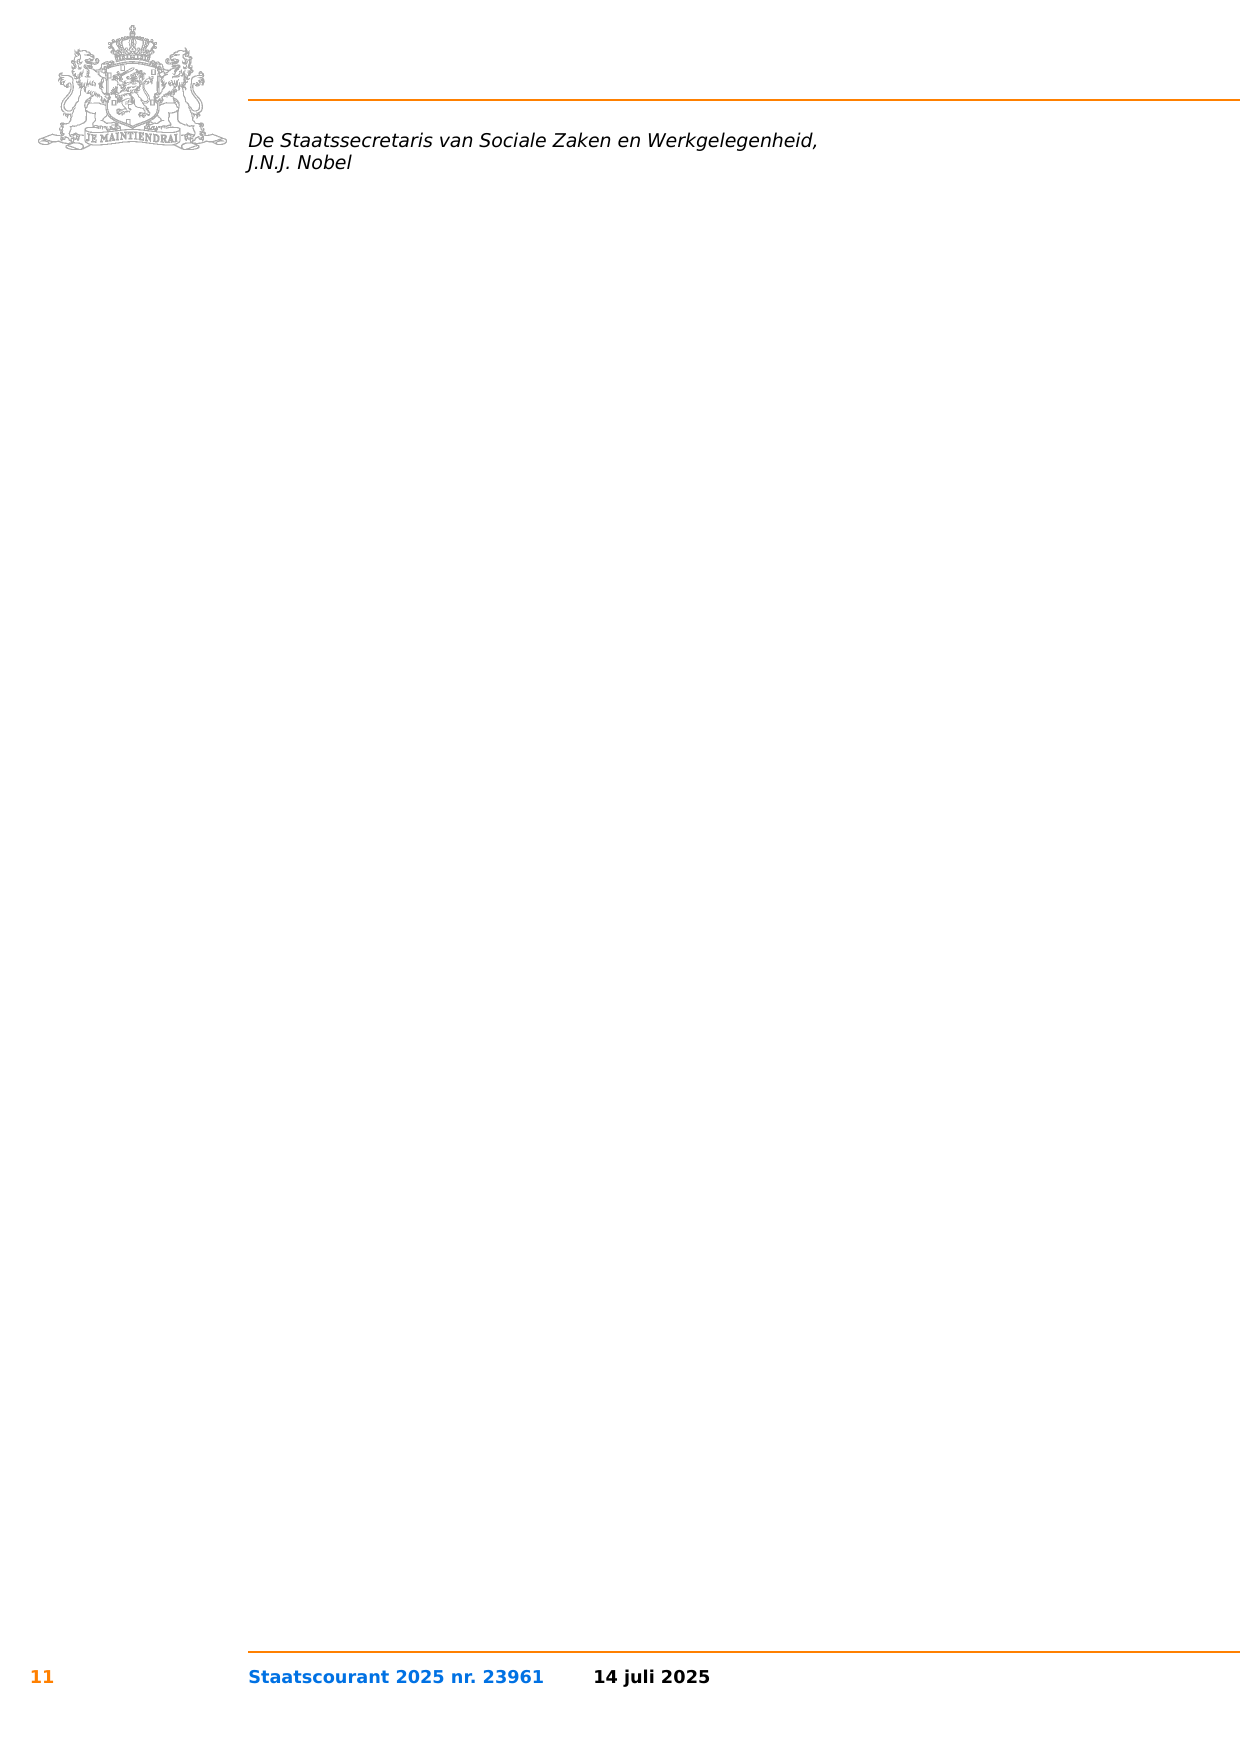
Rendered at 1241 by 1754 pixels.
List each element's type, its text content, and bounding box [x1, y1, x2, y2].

text De Staatssecretaris van Sociale Zaken en Werkgelegenheid, J.N.J. Nobel [248, 130, 1163, 174]
picture [38, 25, 227, 150]
